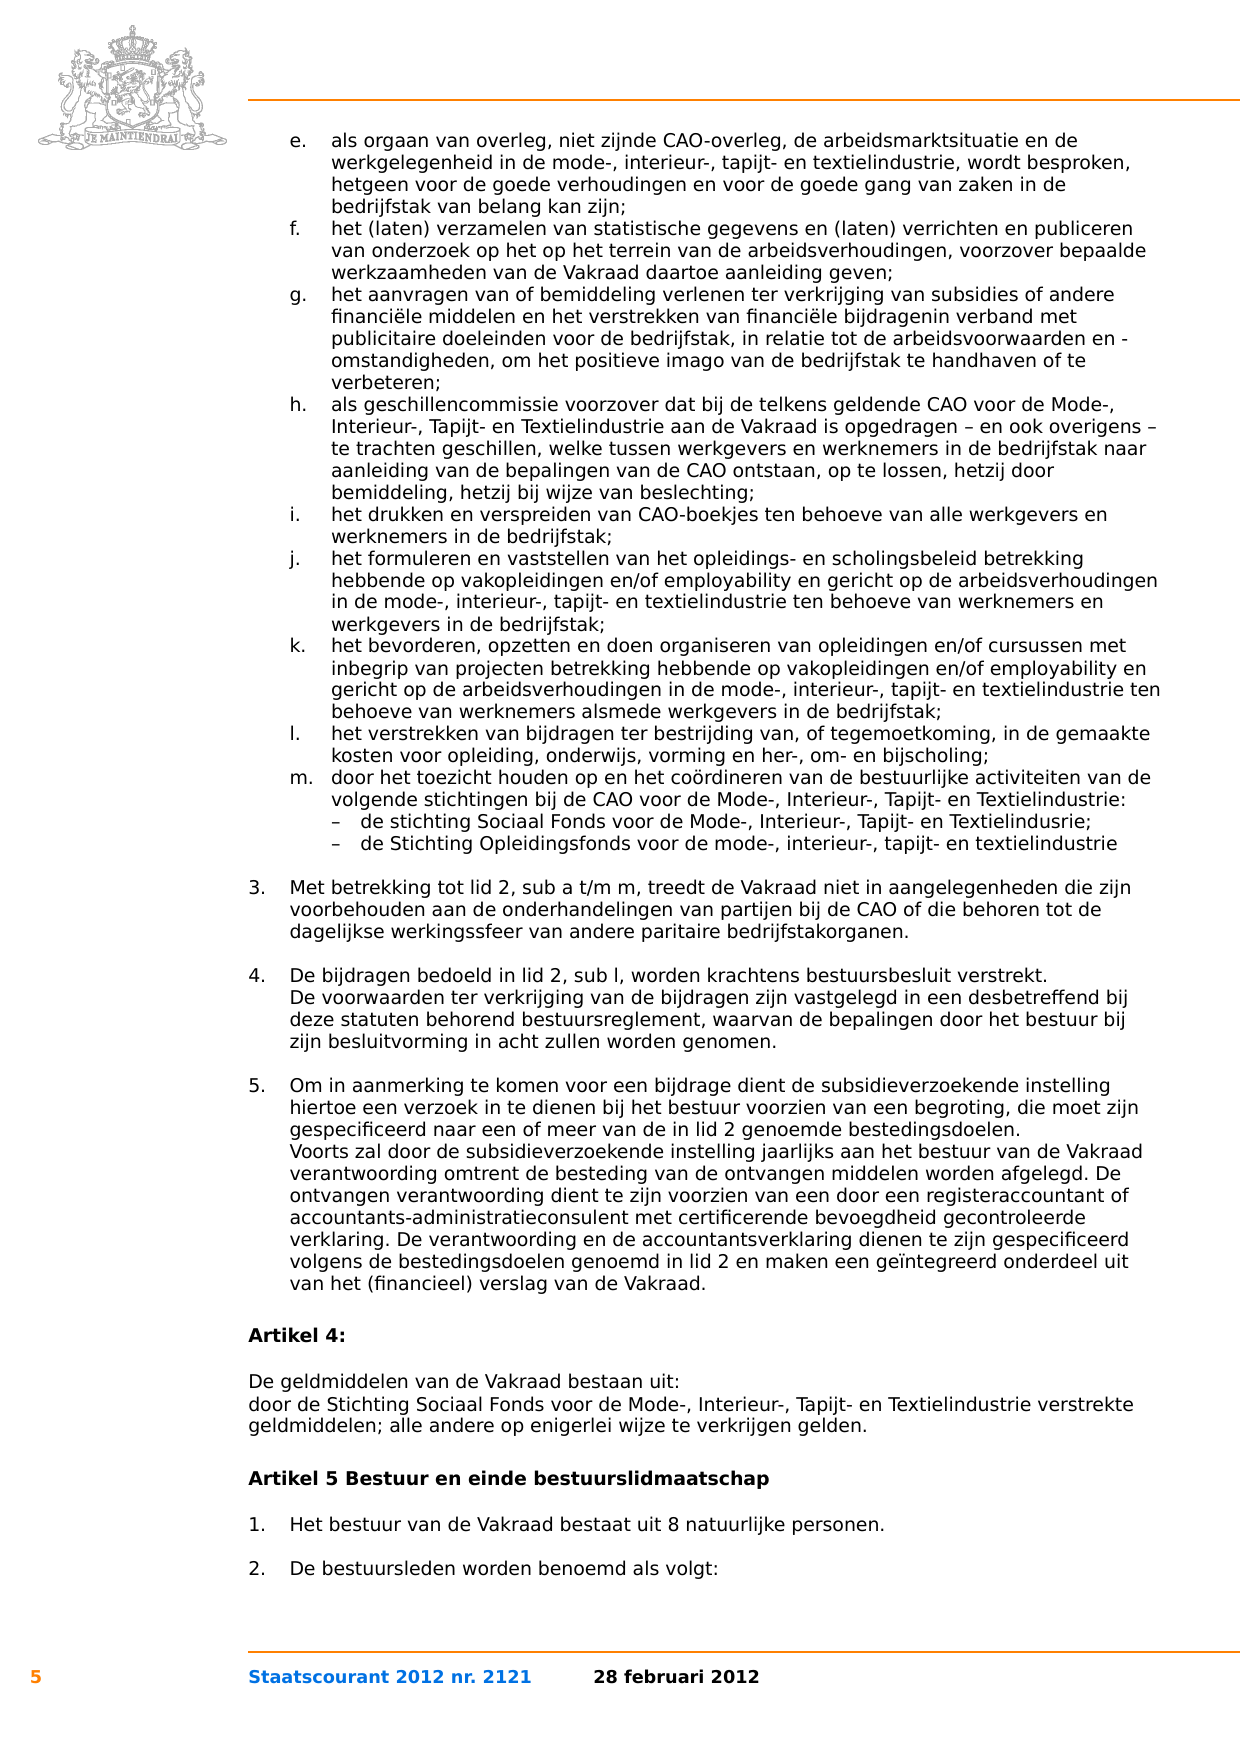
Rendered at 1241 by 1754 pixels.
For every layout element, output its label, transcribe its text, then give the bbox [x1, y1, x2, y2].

text e. als orgaan van overleg, niet zijnde CAO-overleg, de arbeidsmarktsituatie en de werkgelegenheid in de mode-, interieur-, tapijt- en textielindustrie, wordt besproken, hetgeen voor de goede verhoudingen en voor de goede gang van zaken in de bedrijfstak van belang kan zijn; [289, 130, 1163, 218]
text i. het drukken en verspreiden van CAO-boekjes ten behoeve van alle werkgevers en werknemers in de bedrijfstak; [289, 503, 1163, 547]
subtitle Artikel 4: [248, 1324, 1163, 1346]
text h. als geschillencommissie voorzover dat bij de telkens geldende CAO voor de Mode-, Interieur-, Tapijt- en Textielindustrie aan de Vakraad is opgedragen – en ook overigens – te trachten geschillen, welke tussen werkgevers en werknemers in de bedrijfstak naar aanleiding van de bepalingen van de CAO ontstaan, op te lossen, hetzij door bemiddeling, hetzij bij wijze van beslechting; [289, 394, 1163, 503]
picture [38, 25, 227, 150]
text De geldmiddelen van de Vakraad bestaan uit: [248, 1371, 1163, 1393]
text door de Stichting Sociaal Fonds voor de Mode-, Interieur-, Tapijt- en Textielindustrie verstrekte geldmiddelen; alle andere op enigerlei wijze te verkrijgen gelden. [248, 1393, 1163, 1437]
text g. het aanvragen van of bemiddeling verlenen ter verkrijging van subsidies of andere financiële middelen en het verstrekken van financiële bijdragenin verband met publicitaire doeleinden voor de bedrijfstak, in relatie tot de arbeidsvoorwaarden en -omstandigheden, om het positieve imago van de bedrijfstak te handhaven of te verbeteren; [289, 284, 1163, 394]
text m. door het toezicht houden op en het coördineren van de bestuurlijke activiteiten van de volgende stichtingen bij de CAO voor de Mode-, Interieur-, Tapijt- en Textielindustrie: [289, 767, 1163, 811]
text 5. Om in aanmerking te komen voor een bijdrage dient de subsidieverzoekende instelling hiertoe een verzoek in te dienen bij het bestuur voorzien van een begroting, die moet zijn gespecificeerd naar een of meer van de in lid 2 genoemde bestedingsdoelen. [248, 1075, 1163, 1141]
text j. het formuleren en vaststellen van het opleidings- en scholingsbeleid betrekking hebbende op vakopleidingen en/of employability en gericht op de arbeidsverhoudingen in de mode-, interieur-, tapijt- en textielindustrie ten behoeve van werknemers en werkgevers in de bedrijfstak; [289, 547, 1163, 635]
text 3. Met betrekking tot lid 2, sub a t/m m, treedt de Vakraad niet in aangelegenheden die zijn voorbehouden aan de onderhandelingen van partijen bij de CAO of die behoren tot de dagelijkse werkingssfeer van andere paritaire bedrijfstakorganen. [248, 877, 1163, 943]
text – de stichting Sociaal Fonds voor de Mode-, Interieur-, Tapijt- en Textielindusrie; [331, 811, 1163, 833]
text k. het bevorderen, opzetten en doen organiseren van opleidingen en/of cursussen met inbegrip van projecten betrekking hebbende op vakopleidingen en/of employability en gericht op de arbeidsverhoudingen in de mode-, interieur-, tapijt- en textielindustrie ten behoeve van werknemers alsmede werkgevers in de bedrijfstak; [289, 635, 1163, 723]
text – de Stichting Opleidingsfonds voor de mode-, interieur-, tapijt- en textielindustrie [331, 833, 1163, 855]
text f. het (laten) verzamelen van statistische gegevens en (laten) verrichten en publiceren van onderzoek op het op het terrein van de arbeidsverhoudingen, voorzover bepaalde werkzaamheden van de Vakraad daartoe aanleiding geven; [289, 218, 1163, 284]
text Voorts zal door de subsidieverzoekende instelling jaarlijks aan het bestuur van de Vakraad verantwoording omtrent de besteding van de ontvangen middelen worden afgelegd. De ontvangen verantwoording dient te zijn voorzien van een door een registeraccountant of accountants-administratieconsulent met certificerende bevoegdheid gecontroleerde verklaring. De verantwoording en de accountantsverklaring dienen te zijn gespecificeerd volgens de bestedingsdoelen genoemd in lid 2 en maken een geïntegreerd onderdeel uit van het (financieel) verslag van de Vakraad. [289, 1141, 1163, 1294]
text 2. De bestuursleden worden benoemd als volgt: [248, 1558, 1163, 1580]
text 4. De bijdragen bedoeld in lid 2, sub l, worden krachtens bestuursbesluit verstrekt. [248, 965, 1163, 987]
subtitle Artikel 5 Bestuur en einde bestuurslidmaatschap [248, 1467, 1163, 1489]
text l. het verstrekken van bijdragen ter bestrijding van, of tegemoetkoming, in de gemaakte kosten voor opleiding, onderwijs, vorming en her-, om- en bijscholing; [289, 723, 1163, 767]
text 1. Het bestuur van de Vakraad bestaat uit 8 natuurlijke personen. [248, 1514, 1163, 1536]
text De voorwaarden ter verkrijging van de bijdragen zijn vastgelegd in een desbetreffend bij deze statuten behorend bestuursreglement, waarvan de bepalingen door het bestuur bij zijn besluitvorming in acht zullen worden genomen. [289, 987, 1163, 1053]
